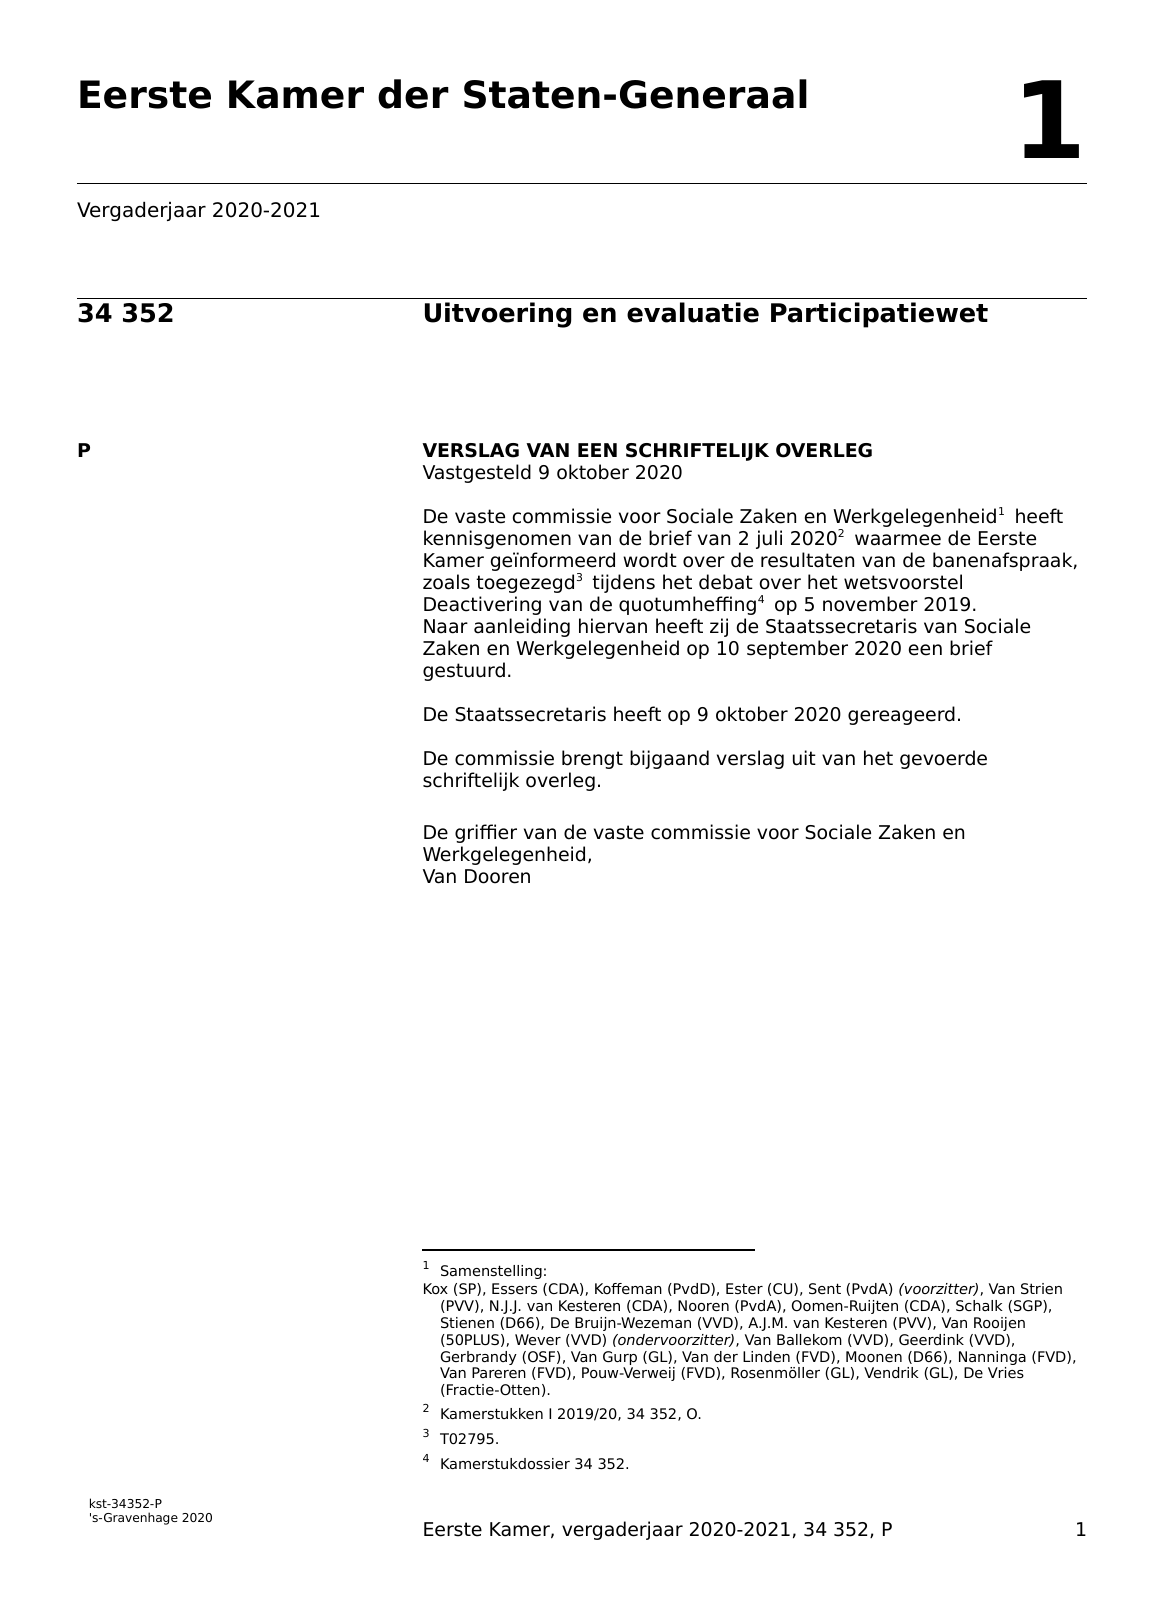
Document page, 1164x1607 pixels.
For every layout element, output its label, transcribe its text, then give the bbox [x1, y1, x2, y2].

table_header Eerste Kamer der Staten-Generaal [77, 59, 886, 183]
text Vastgesteld 9 oktober 2020 [422, 462, 1087, 484]
text De vaste commissie voor Sociale Zaken en Werkgelegenheid heeft kennisgenomen van de brief van 2 juli 2020 waarmee de Eerste Kamer geïnformeerd wordt over de resultaten van de banenafspraak, zoals toegezegd tijdens het debat over het wetsvoorstel Deactivering van de quotumheffing op 5 november 2019. [422, 506, 1087, 616]
text Kamerstukken I 2019/20, 34 352, O. [422, 1402, 1087, 1424]
text Samenstelling: [422, 1259, 1087, 1281]
text 's-Gravenhage 2020 [88, 1511, 323, 1525]
table_cell Vergaderjaar 2020-2021 [77, 184, 1087, 298]
text Kox (SP), Essers (CDA), Koffeman (PvdD), Ester (CU), Sent (PvdA) (voorzitter), Van Strien (PVV), N.J.J. van Kesteren (CDA), Nooren (PvdA), Oomen-Ruijten (CDA), Schalk (SGP), Stienen (D66), De Bruijn-Wezeman (VVD), A.J.M. van Kesteren (PVV), Van Rooijen (50PLUS), Wever (VVD) (ondervoorzitter), Van Ballekom (VVD), Geerdink (VVD), Gerbrandy (OSF), Van Gurp (GL), Van der Linden (FVD), Moonen (D66), Nanninga (FVD), Van Pareren (FVD), Pouw-Verweij (FVD), Rosenmöller (GL), Vendrik (GL), De Vries (Fractie-Otten). [422, 1281, 1087, 1399]
text De griffier van de vaste commissie voor Sociale Zaken en Werkgelegenheid, Van Dooren [422, 822, 1087, 888]
text kst-34352-P [88, 1497, 323, 1511]
text De Staatssecretaris heeft op 9 oktober 2020 gereageerd. [422, 704, 1087, 726]
table_header 1 [886, 59, 1087, 183]
subtitle P VERSLAG VAN EEN SCHRIFTELIJK OVERLEG [77, 440, 1087, 462]
text De commissie brengt bijgaand verslag uit van het gevoerde schriftelijk overleg. [422, 748, 1087, 792]
text Kamerstukdossier 34 352. [422, 1452, 1087, 1474]
subtitle 34 352 Uitvoering en evaluatie Participatiewet [77, 299, 1087, 329]
text T02795. [422, 1427, 1087, 1449]
text Naar aanleiding hiervan heeft zij de Staatssecretaris van Sociale Zaken en Werkgelegenheid op 10 september 2020 een brief gestuurd. [422, 616, 1087, 682]
